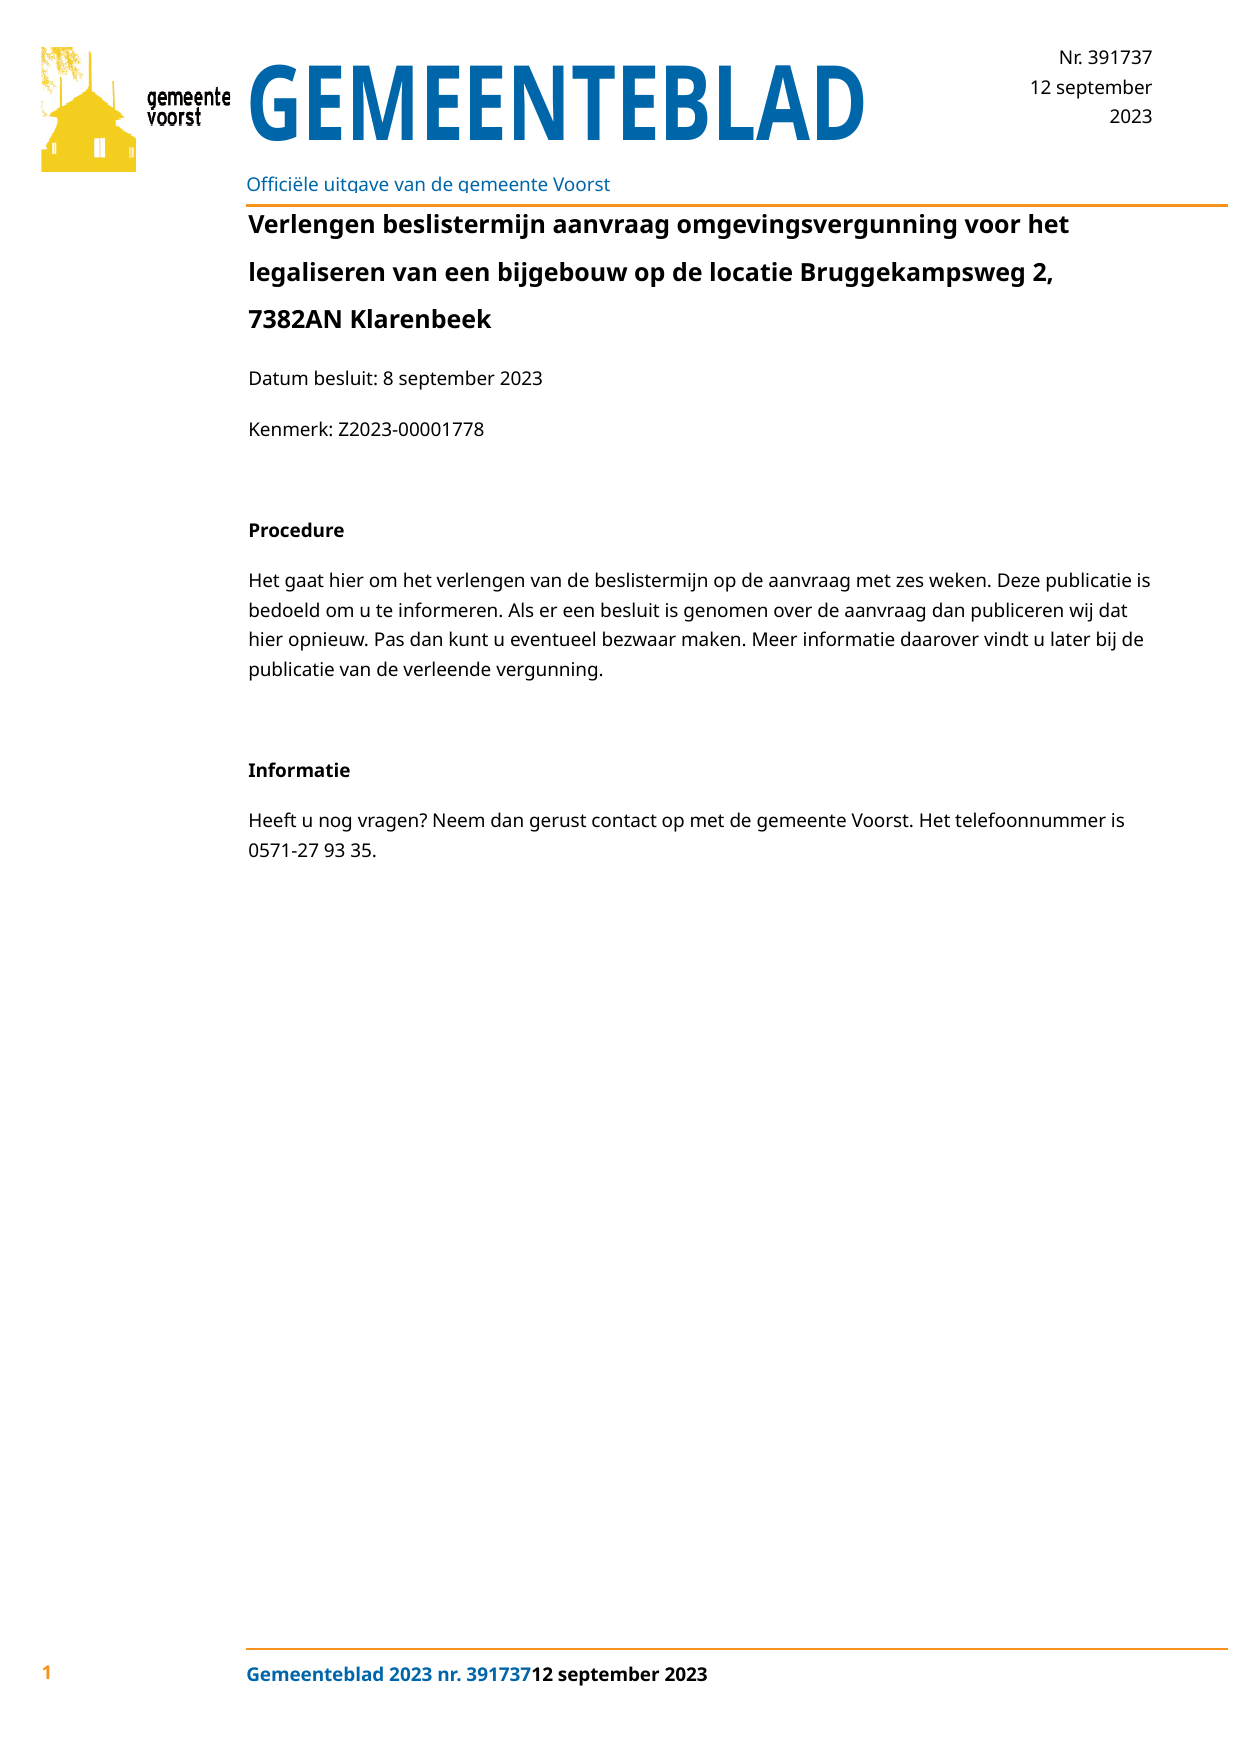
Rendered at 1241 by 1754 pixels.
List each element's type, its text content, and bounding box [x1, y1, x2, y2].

text Het gaat hier om het verlengen van de beslistermijn op de aanvraag met zes weken. Deze publicatie is bedoeld om u te informeren. Als er een besluit is genomen over de aanvraag dan publiceren wij dat hier opnieuw. Pas dan kunt u eventueel bezwaar maken. Meer informatie daarover vindt u later bij de publicatie van de verleende vergunning. [248, 567, 1152, 682]
text Procedure [248, 517, 1152, 542]
text Datum besluit: 8 september 2023 [248, 366, 1152, 391]
picture [41, 47, 231, 172]
text Informatie [248, 757, 1152, 782]
text Heeft u nog vragen? Neem dan gerust contact op met de gemeente Voorst. Het telefoonnummer is 0571-27 93 35. [248, 807, 1152, 862]
text Verlengen beslistermijn aanvraag omgevingsvergunning voor het legaliseren van een bijgebouw op de locatie Bruggekampsweg 2, 7382AN Klarenbeek [248, 207, 1152, 336]
text Kenmerk: Z2023-00001778 [248, 416, 1152, 442]
